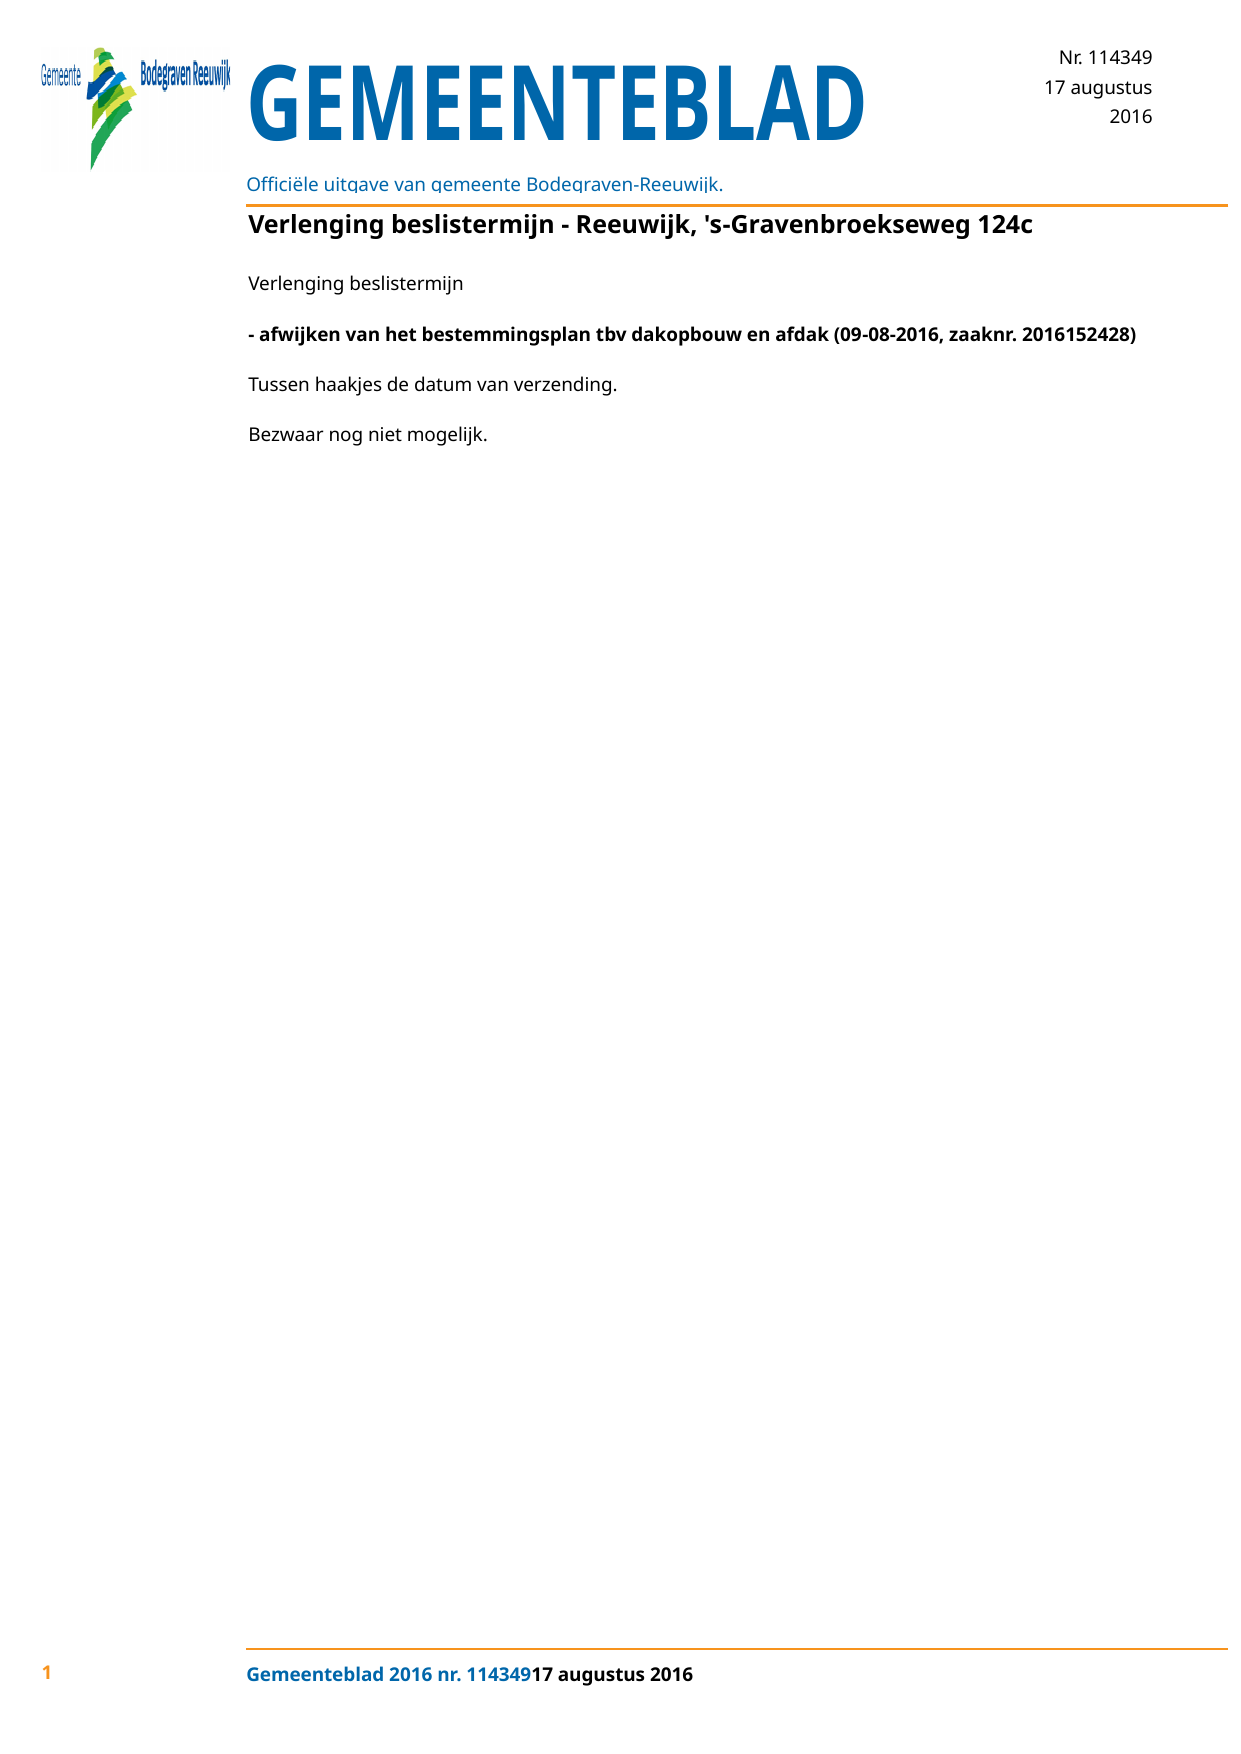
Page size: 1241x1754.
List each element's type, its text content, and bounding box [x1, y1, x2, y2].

text Verlenging beslistermijn [248, 270, 1152, 296]
text - afwijken van het bestemmingsplan tbv dakopbouw en afdak (09‑08‑2016, zaaknr. 2016152428) [248, 321, 1152, 346]
text Tussen haakjes de datum van verzending. [248, 371, 1152, 397]
text Bezwaar nog niet mogelijk. [248, 422, 1152, 447]
text Verlenging beslistermijn - Reeuwijk, 's‑Gravenbroekseweg 124c [248, 207, 1152, 241]
picture [41, 47, 231, 172]
